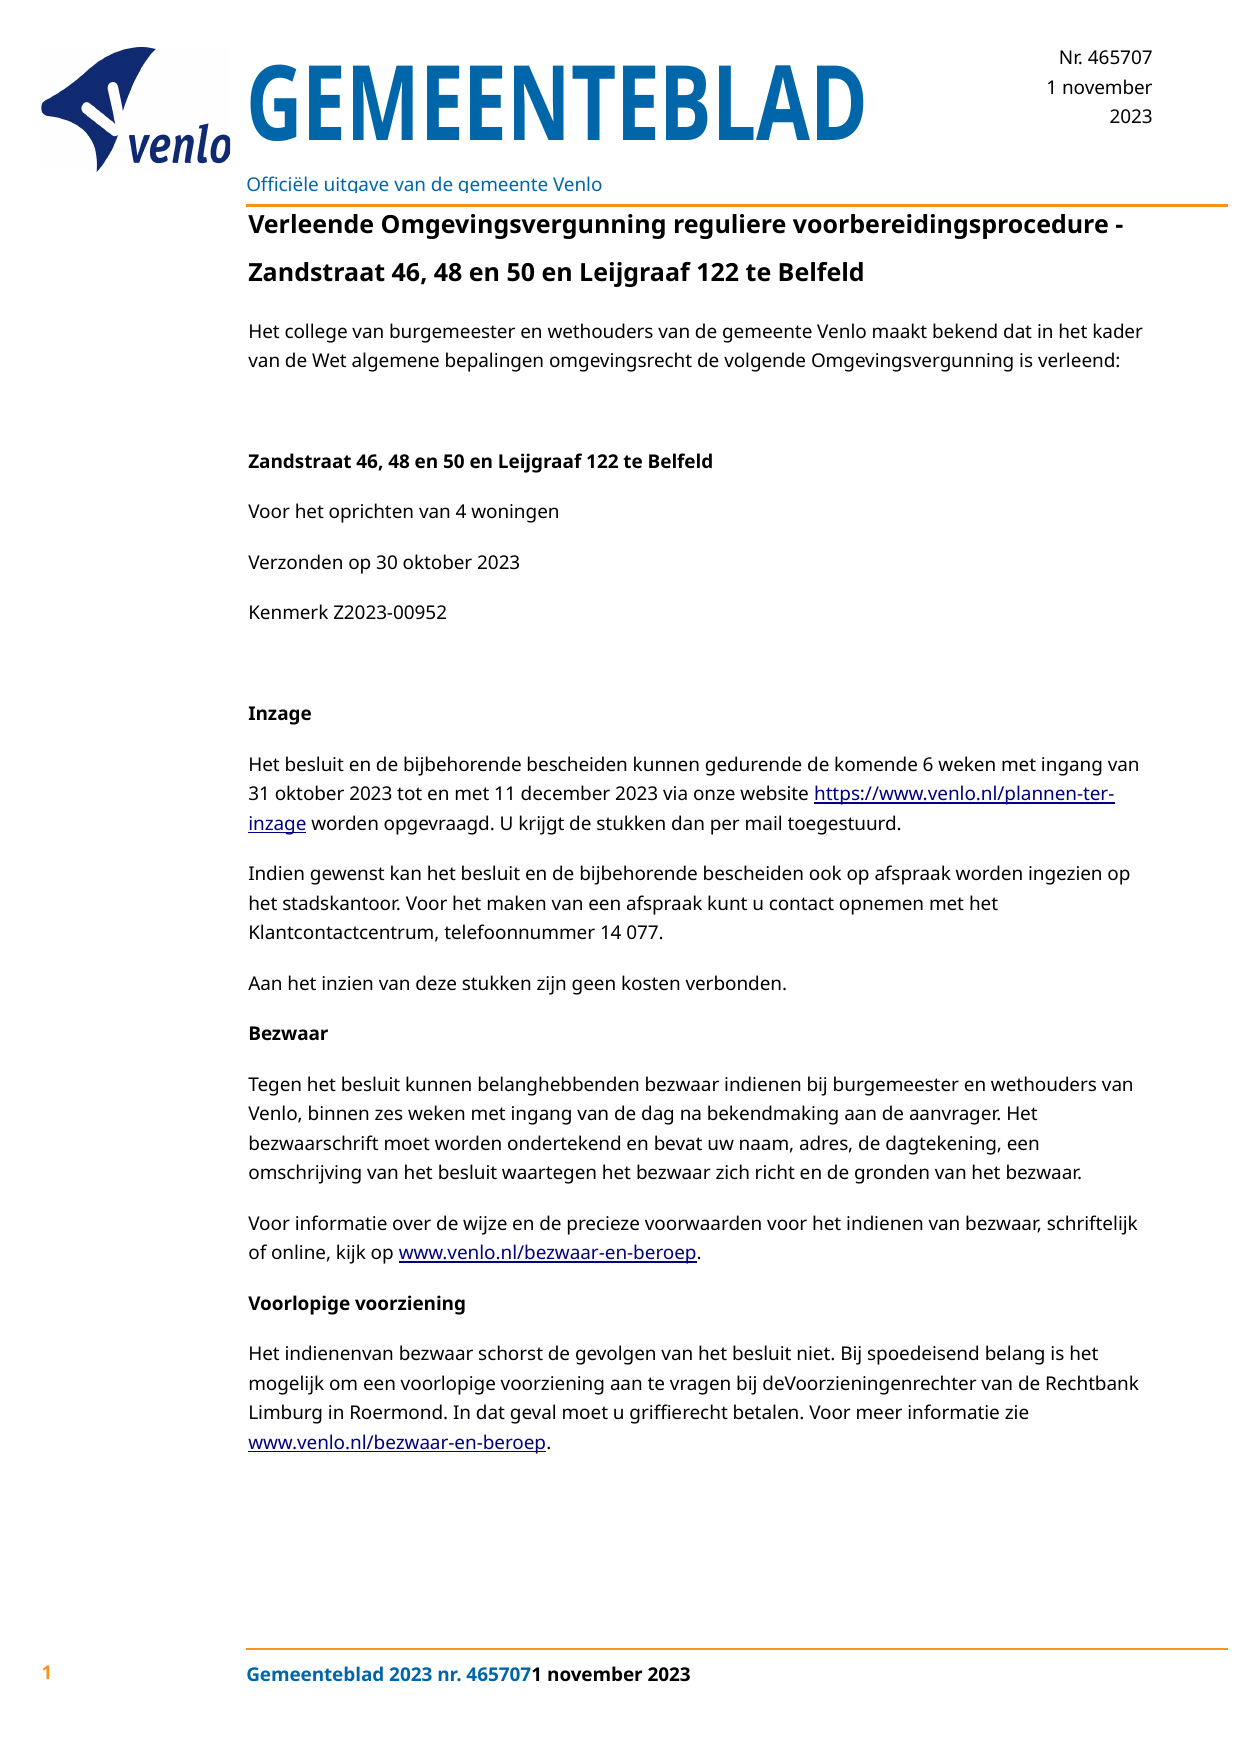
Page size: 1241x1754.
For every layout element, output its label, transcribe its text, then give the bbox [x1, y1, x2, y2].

text Voor informatie over de wijze en de precieze voorwaarden voor het indienen van bezwaar, schriftelijk of online, kijk op www.venlo.nl/bezwaar-en-beroep. [248, 1210, 1152, 1265]
picture [41, 47, 231, 172]
text Inzage [248, 700, 1152, 726]
text Tegen het besluit kunnen belanghebbenden bezwaar indienen bij burgemeester en wethouders van Venlo, binnen zes weken met ingang van de dag na bekendmaking aan de aanvrager. Het bezwaarschrift moet worden ondertekend en bevat uw naam, adres, de dagtekening, een omschrijving van het besluit waartegen het bezwaar zich richt en de gronden van het bezwaar. [248, 1071, 1152, 1185]
text Indien gewenst kan het besluit en de bijbehorende bescheiden ook op afspraak worden ingezien op het stadskantoor. Voor het maken van een afspraak kunt u contact opnemen met het Klantcontactcentrum, telefoonnummer 14 077. [248, 860, 1152, 945]
text Bezwaar [248, 1020, 1152, 1046]
text Voorlopige voorziening [248, 1290, 1152, 1316]
text Het besluit en de bijbehorende bescheiden kunnen gedurende de komende 6 weken met ingang van 31 oktober 2023 tot en met 11 december 2023 via onze website https://www.venlo.nl/plannen-ter-inzage worden opgevraagd. U krijgt de stukken dan per mail toegestuurd. [248, 751, 1152, 836]
text Kenmerk Z2023-00952 [248, 599, 1152, 625]
text Het college van burgemeester en wethouders van de gemeente Venlo maakt bekend dat in het kader van de Wet algemene bepalingen omgevingsrecht de volgende Omgevingsvergunning is verleend: [248, 318, 1152, 373]
text Verleende Omgevingsvergunning reguliere voorbereidingsprocedure - Zandstraat 46, 48 en 50 en Leijgraaf 122 te Belfeld [248, 207, 1152, 288]
text Zandstraat 46, 48 en 50 en Leijgraaf 122 te Belfeld [248, 448, 1152, 474]
text Aan het inzien van deze stukken zijn geen kosten verbonden. [248, 970, 1152, 996]
text Verzonden op 30 oktober 2023 [248, 549, 1152, 575]
text Voor het oprichten van 4 woningen [248, 499, 1152, 524]
text Het indienenvan bezwaar schorst de gevolgen van het besluit niet. Bij spoedeisend belang is het mogelijk om een voorlopige voorziening aan te vragen bij deVoorzieningenrechter van de Rechtbank Limburg in Roermond. In dat geval moet u griffierecht betalen. Voor meer informatie zie www.venlo.nl/bezwaar-en-beroep. [248, 1340, 1152, 1455]
